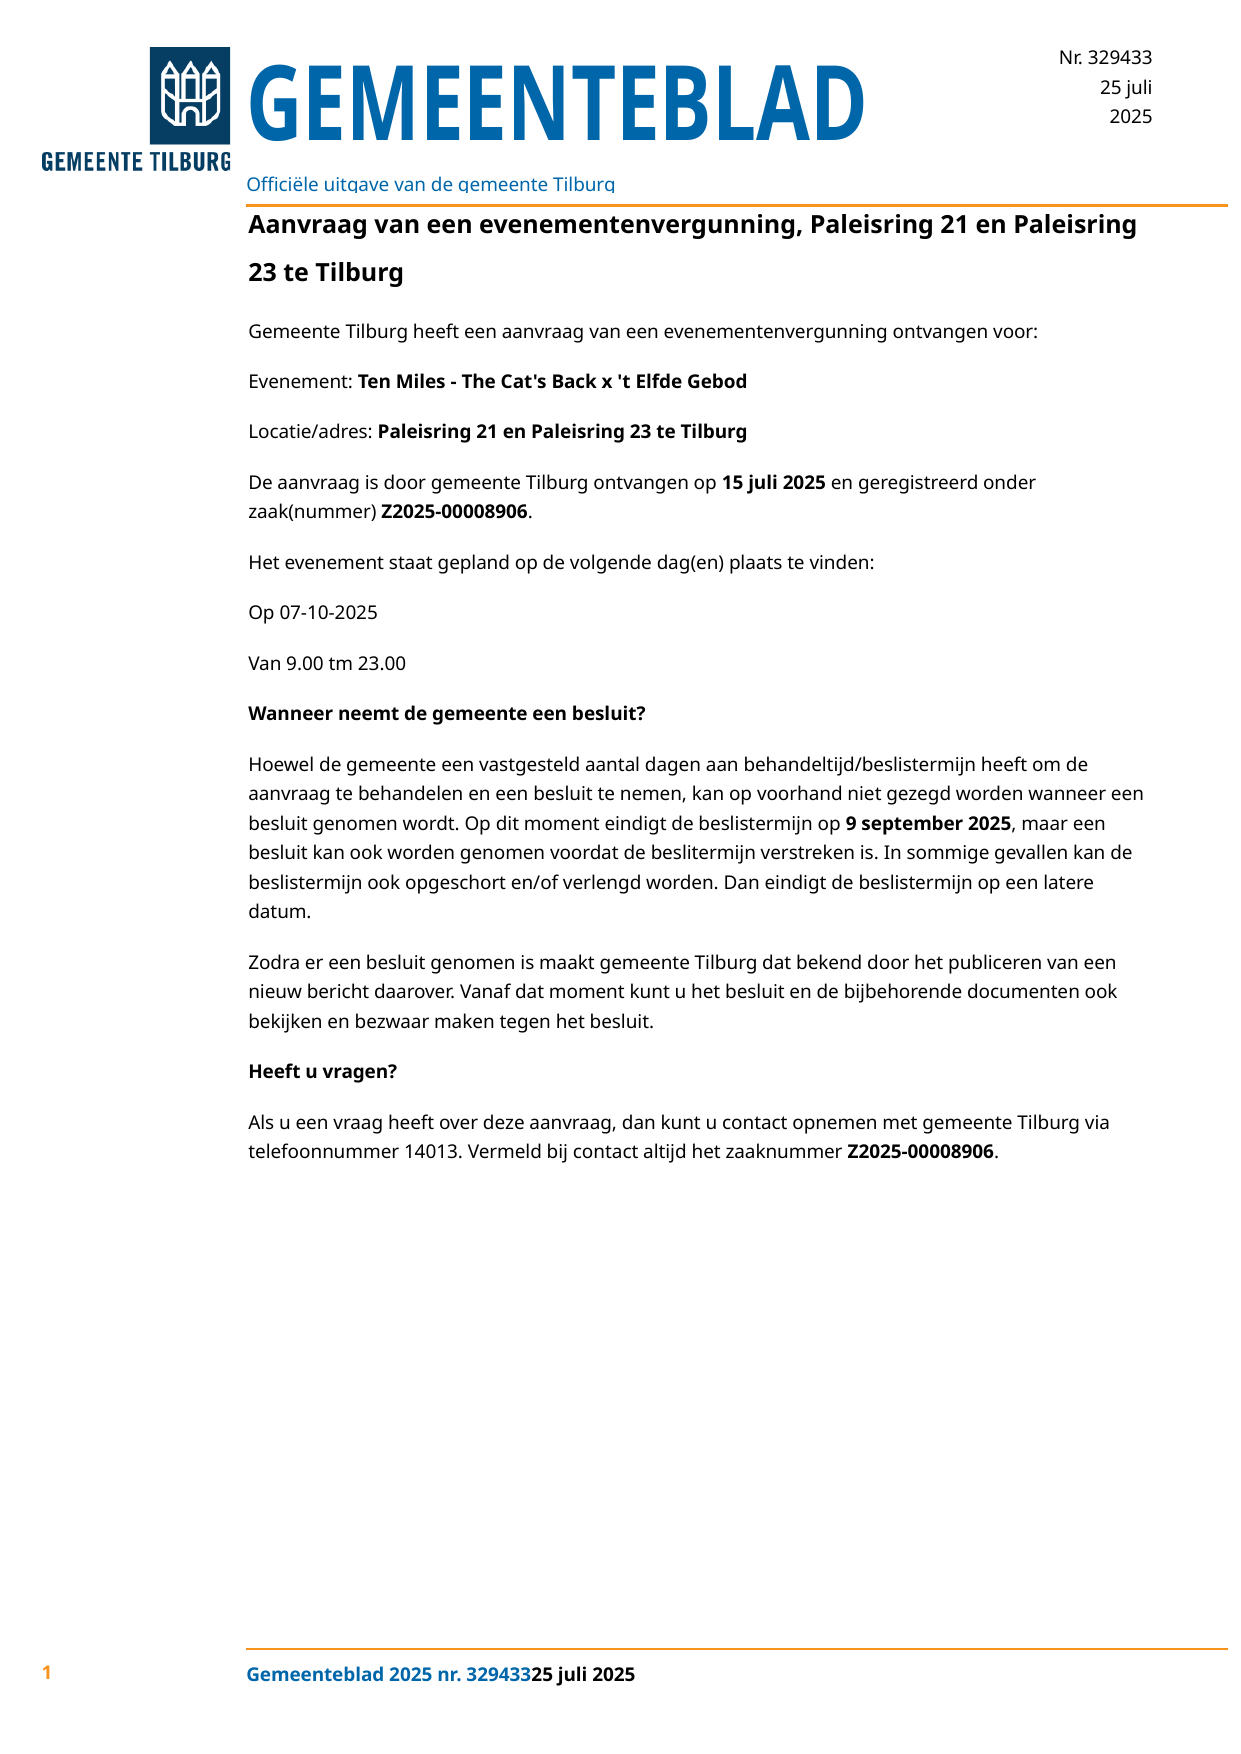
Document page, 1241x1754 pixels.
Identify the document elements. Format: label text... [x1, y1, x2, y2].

text Van 9.00 tm 23.00 [248, 650, 1152, 676]
text Evenement: Ten Miles - The Cat's Back x 't Elfde Gebod [248, 368, 1152, 394]
text Gemeente Tilburg heeft een aanvraag van een evenementenvergunning ontvangen voor: [248, 318, 1152, 344]
text Zodra er een besluit genomen is maakt gemeente Tilburg dat bekend door het publiceren van een nieuw bericht daarover. Vanaf dat moment kunt u het besluit en de bijbehorende documenten ook bekijken en bezwaar maken tegen het besluit. [248, 949, 1152, 1034]
text Aanvraag van een evenementenvergunning, Paleisring 21 en Paleisring 23 te Tilburg [248, 207, 1152, 288]
text Het evenement staat gepland op de volgende dag(en) plaats te vinden: [248, 549, 1152, 575]
text Heeft u vragen? [248, 1059, 1152, 1084]
text De aanvraag is door gemeente Tilburg ontvangen op 15 juli 2025 en geregistreerd onder zaak(nummer) Z2025-00008906. [248, 469, 1152, 524]
text Als u een vraag heeft over deze aanvraag, dan kunt u contact opnemen met gemeente Tilburg via telefoonnummer 14013. Vermeld bij contact altijd het zaaknummer Z2025-00008906. [248, 1109, 1152, 1164]
text Hoewel de gemeente een vastgesteld aantal dagen aan behandeltijd/beslistermijn heeft om de aanvraag te behandelen en een besluit te nemen, kan op voorhand niet gezegd worden wanneer een besluit genomen wordt. Op dit moment eindigt de beslistermijn op 9 september 2025, maar een besluit kan ook worden genomen voordat de beslitermijn verstreken is. In sommige gevallen kan de beslistermijn ook opgeschort en/of verlengd worden. Dan eindigt de beslistermijn op een latere datum. [248, 751, 1152, 924]
picture [41, 47, 231, 172]
text Op 07-10-2025 [248, 599, 1152, 625]
text Locatie/adres: Paleisring 21 en Paleisring 23 te Tilburg [248, 419, 1152, 444]
text Wanneer neemt de gemeente een besluit? [248, 700, 1152, 726]
